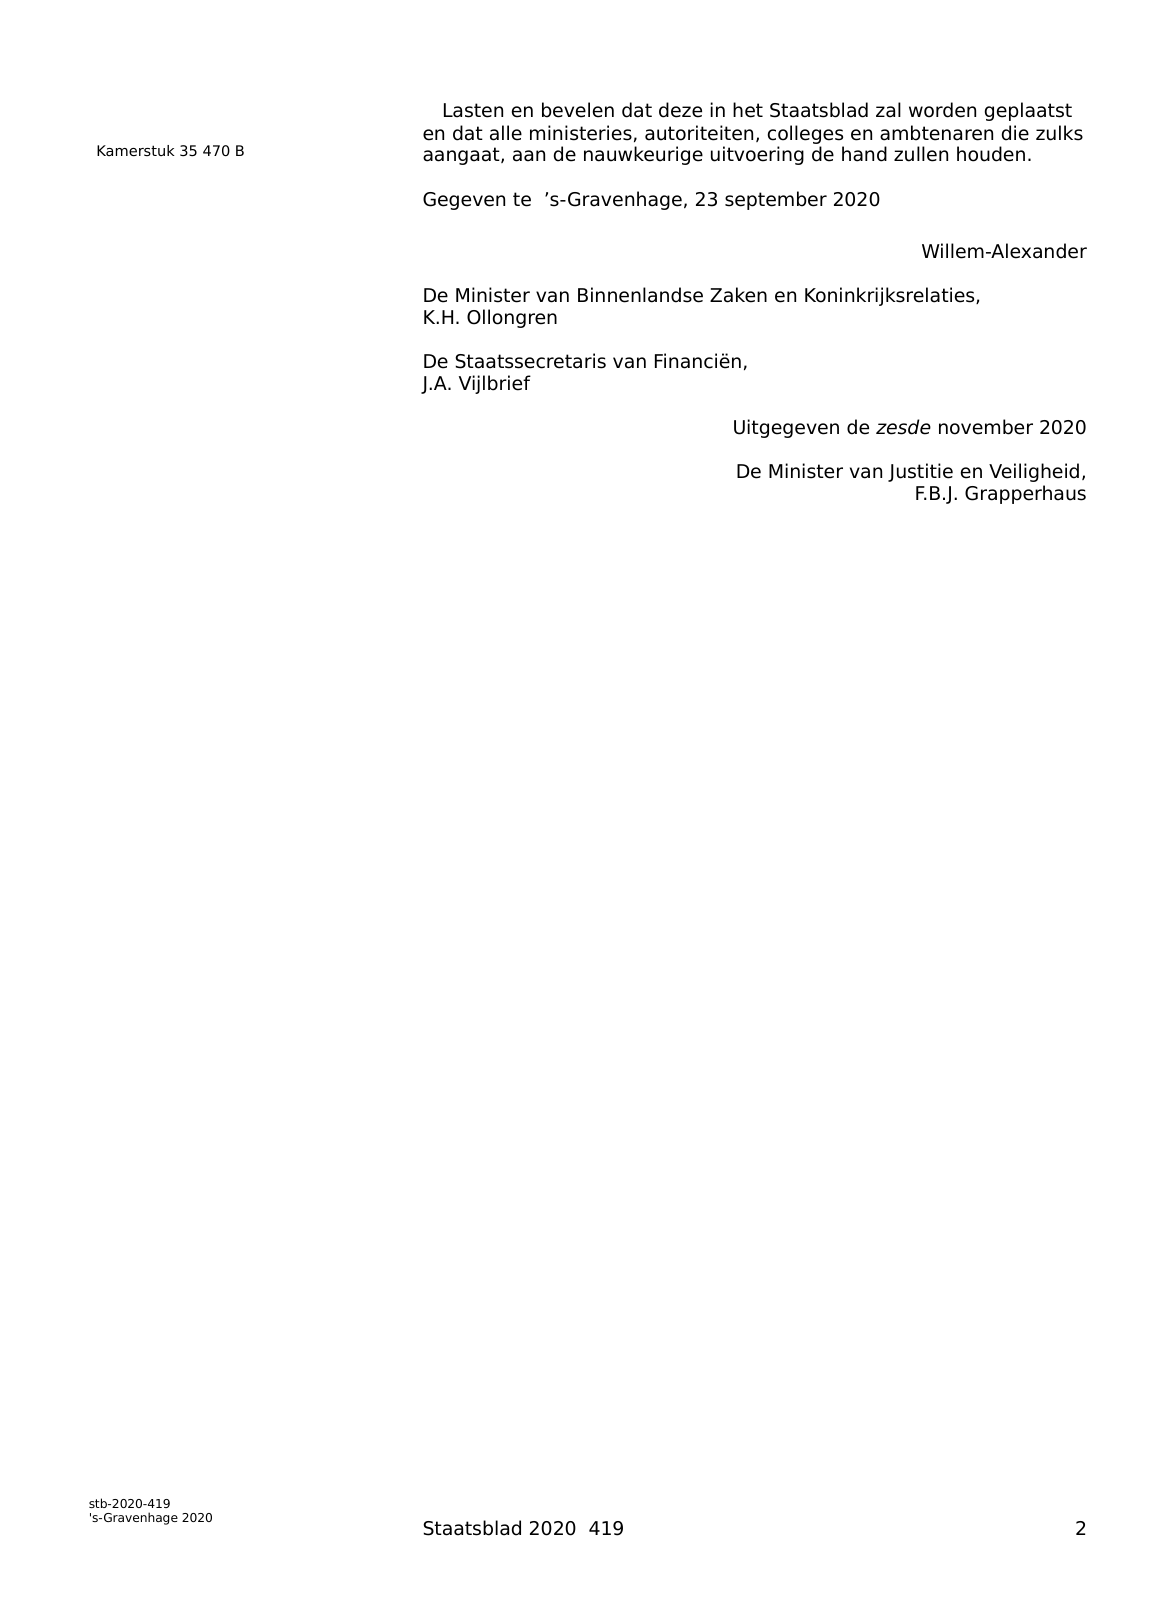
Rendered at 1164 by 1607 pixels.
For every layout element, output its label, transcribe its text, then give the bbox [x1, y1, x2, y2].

text De Minister van Binnenlandse Zaken en Koninkrijksrelaties, K.H. Ollongren [422, 285, 1087, 329]
text Gegeven te ’s-Gravenhage, 23 september 2020 [422, 188, 1087, 211]
text De Staatssecretaris van Financiën, J.A. Vijlbrief [422, 351, 1087, 395]
text stb-2020-419 [88, 1497, 323, 1511]
text Willem-Alexander [422, 241, 1087, 262]
text De Minister van Justitie en Veiligheid, F.B.J. Grapperhaus [422, 461, 1087, 505]
text Lasten en bevelen dat deze in het Staatsblad zal worden geplaatst en dat alle ministeries, autoriteiten, colleges en ambtenaren die zulks aangaat, aan de nauwkeurige uitvoering de hand zullen houden. [422, 100, 1087, 166]
text 's-Gravenhage 2020 [88, 1511, 323, 1525]
text Uitgegeven de zesde november 2020 [422, 417, 1087, 439]
text Kamerstuk 35 470 B [77, 143, 396, 160]
